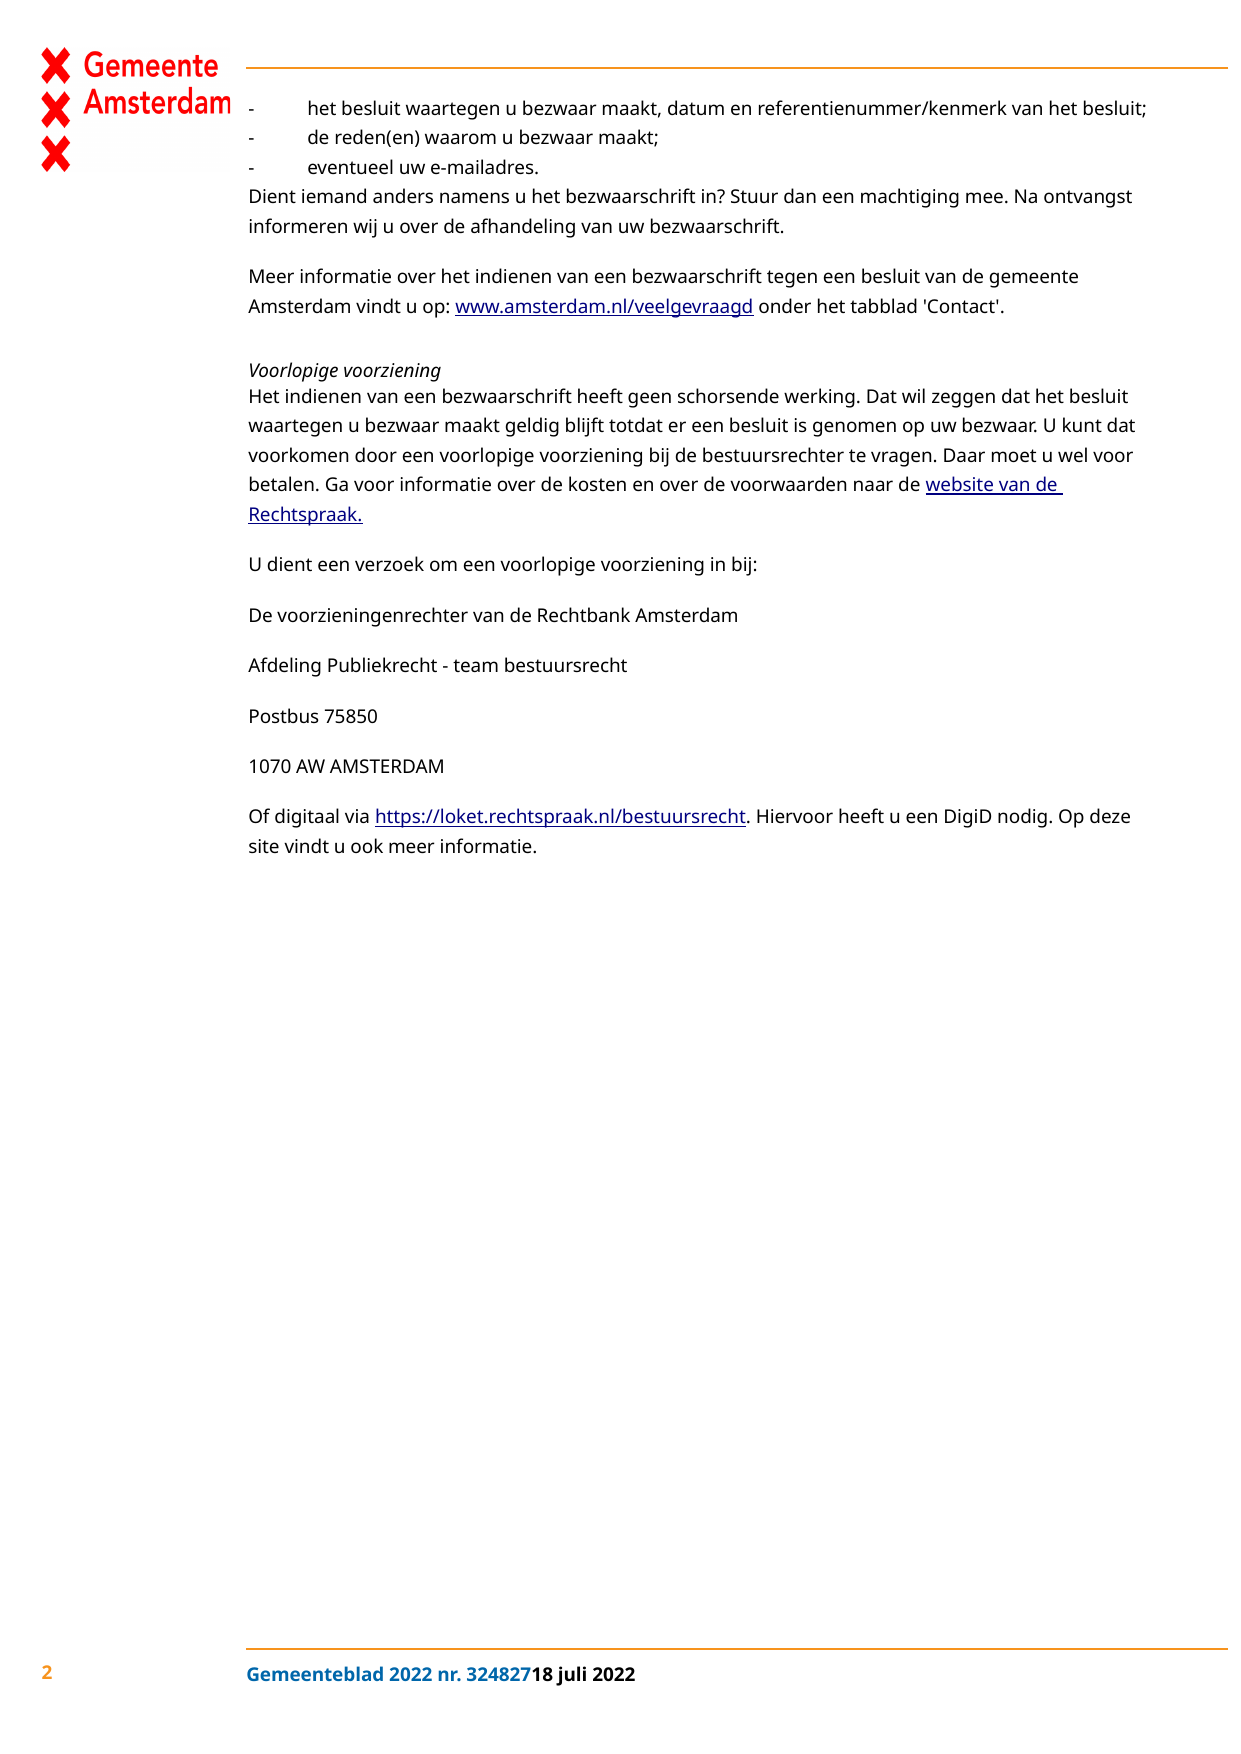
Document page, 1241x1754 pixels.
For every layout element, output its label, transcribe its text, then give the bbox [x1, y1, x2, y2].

text De voorzieningenrechter van de Rechtbank Amsterdam [248, 602, 1152, 628]
list eventueel uw e-mailadres. [248, 154, 1152, 180]
text 1070 AW AMSTERDAM [248, 753, 1152, 779]
text Afdeling Publiekrecht - team bestuursrecht [248, 652, 1152, 678]
text Meer informatie over het indienen van een bezwaarschrift tegen een besluit van de gemeente Amsterdam vindt u op: www.amsterdam.nl/veelgevraagd onder het tabblad 'Contact'. [248, 263, 1152, 319]
list de reden(en) waarom u bezwaar maakt; [248, 124, 1152, 150]
text Voorlopige voorziening [248, 357, 1152, 383]
text Het indienen van een bezwaarschrift heeft geen schorsende werking. Dat wil zeggen dat het besluit waartegen u bezwaar maakt geldig blijft totdat er een besluit is genomen op uw bezwaar. U kunt dat voorkomen door een voorlopige voorziening bij de bestuursrechter te vragen. Daar moet u wel voor betalen. Ga voor informatie over de kosten en over de voorwaarden naar de website van de Rechtspraak. [248, 383, 1152, 527]
list het besluit waartegen u bezwaar maakt, datum en referentienummer/kenmerk van het besluit; [248, 95, 1152, 121]
text Dient iemand anders namens u het bezwaarschrift in? Stuur dan een machtiging mee. Na ontvangst informeren wij u over de afhandeling van uw bezwaarschrift. [248, 183, 1152, 239]
text U dient een verzoek om een voorlopige voorziening in bij: [248, 552, 1152, 577]
picture [41, 47, 231, 172]
text Postbus 75850 [248, 703, 1152, 728]
text Of digitaal via https://loket.rechtspraak.nl/bestuursrecht. Hiervoor heeft u een DigiD nodig. Op deze site vindt u ook meer informatie. [248, 804, 1152, 859]
